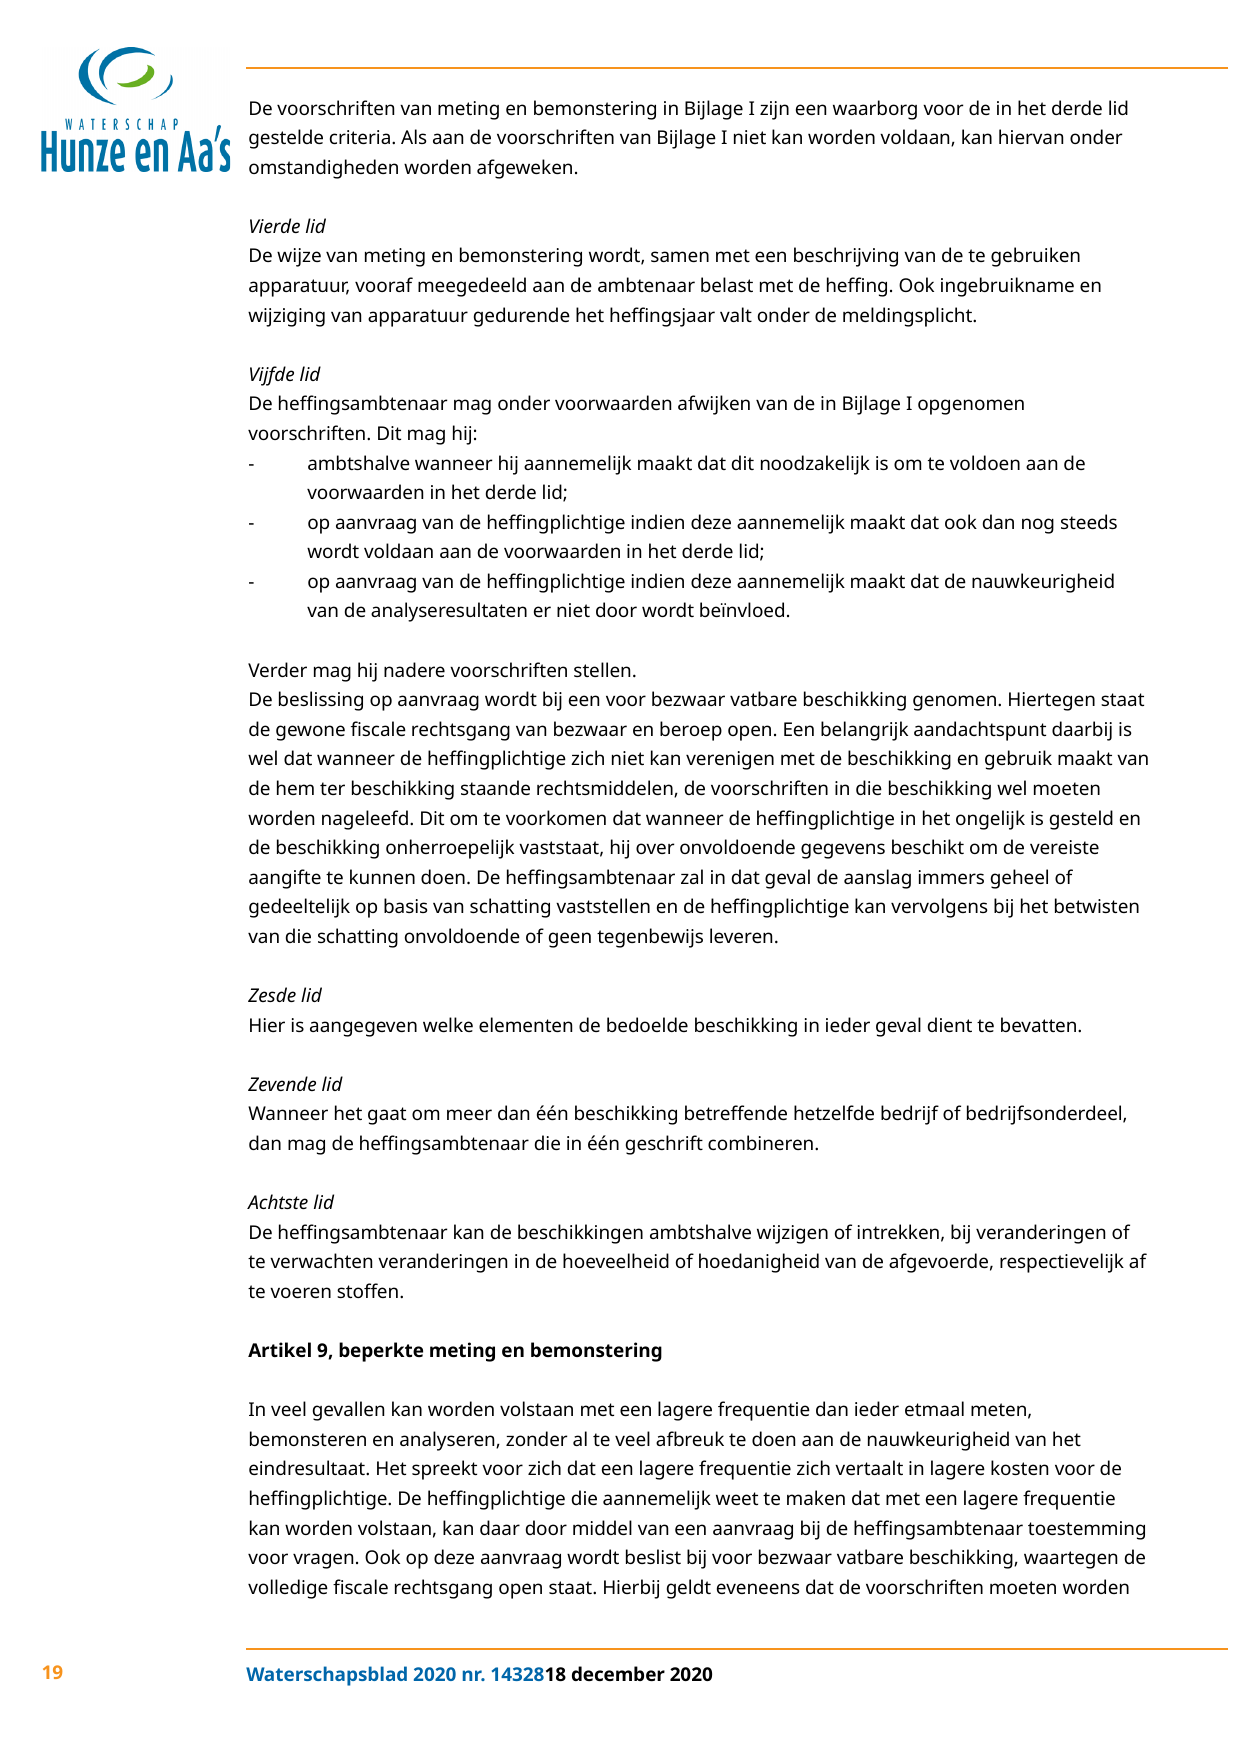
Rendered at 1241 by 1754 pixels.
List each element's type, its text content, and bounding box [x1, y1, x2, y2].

text Zevende lid [248, 1071, 1152, 1097]
text Vijfde lid [248, 361, 1152, 387]
text De wijze van meting en bemonstering wordt, samen met een beschrijving van de te gebruiken apparatuur, vooraf meegedeeld aan de ambtenaar belast met de heffing. Ook ingebruikname en wijziging van apparatuur gedurende het heffingsjaar valt onder de meldingsplicht. [248, 243, 1152, 328]
picture [183, 163, 191, 172]
text In veel gevallen kan worden volstaan met een lagere frequentie dan ieder etmaal meten, bemonsteren en analyseren, zonder al te veel afbreuk te doen aan de nauwkeurigheid van het eindresultaat. Het spreekt voor zich dat een lagere frequentie zich vertaalt in lagere kosten voor de heffingplichtige. De heffingplichtige die aannemelijk weet te maken dat met een lagere frequentie kan worden volstaan, kan daar door middel van een aanvraag bij de heffingsambtenaar toestemming voor vragen. Ook op deze aanvraag wordt beslist bij voor bezwaar vatbare beschikking, waartegen de volledige fiscale rechtsgang open staat. Hierbij geldt eveneens dat de voorschriften moeten worden [248, 1396, 1152, 1600]
text Verder mag hij nadere voorschriften stellen. [248, 657, 1152, 683]
text Hier is aangegeven welke elementen de bedoelde beschikking in ieder geval dient te bevatten. [248, 1012, 1152, 1038]
text Artikel 9, beperkte meting en bemonstering [248, 1337, 1152, 1363]
text Achtste lid [248, 1189, 1152, 1215]
text De heffingsambtenaar kan de beschikkingen ambtshalve wijzigen of intrekken, bij veranderingen of te verwachten veranderingen in de hoeveelheid of hoedanigheid van de afgevoerde, respectievelijk af te voeren stoffen. [248, 1219, 1152, 1304]
text De voorschriften van meting en bemonstering in Bijlage I zijn een waarborg voor de in het derde lid gestelde criteria. Als aan de voorschriften van Bijlage I niet kan worden voldaan, kan hiervan onder [248, 95, 1152, 150]
picture [41, 47, 231, 172]
text Vierde lid [248, 213, 1152, 239]
list op aanvraag van de heffingplichtige indien deze aannemelijk maakt dat ook dan nog steeds wordt voldaan aan de voorwaarden in het derde lid; [248, 509, 1152, 564]
list op aanvraag van de heffingplichtige indien deze aannemelijk maakt dat de nauwkeurigheid van de analyseresultaten er niet door wordt beïnvloed. [248, 568, 1152, 623]
picture [47, 154, 51, 172]
list ambtshalve wanneer hij aannemelijk maakt dat dit noodzakelijk is om te voldoen aan de voorwaarden in het derde lid; [248, 450, 1152, 505]
picture [226, 145, 231, 156]
text De heffingsambtenaar mag onder voorwaarden afwijken van de in Bijlage I opgenomen voorschriften. Dit mag hij: [248, 391, 1152, 446]
text De beslissing op aanvraag wordt bij een voor bezwaar vatbare beschikking genomen. Hiertegen staat de gewone fiscale rechtsgang van bezwaar en beroep open. Een belangrijk aandachtspunt daarbij is wel dat wanneer de heffingplichtige zich niet kan verenigen met de beschikking en gebruik maakt van de hem ter beschikking staande rechtsmiddelen, de voorschriften in die beschikking wel moeten worden nageleefd. Dit om te voorkomen dat wanneer de heffingplichtige in het ongelijk is gesteld en de beschikking onherroepelijk vaststaat, hij over onvoldoende gegevens beschikt om de vereiste aangifte te kunnen doen. De heffingsambtenaar zal in dat geval de aanslag immers geheel of gedeeltelijk op basis van schatting vaststellen en de heffingplichtige kan vervolgens bij het betwisten van die schatting onvoldoende of geen tegenbewijs leveren. [248, 686, 1152, 949]
text Zesde lid [248, 982, 1152, 1008]
text omstandigheden worden afgeweken. [248, 154, 1152, 180]
text Wanneer het gaat om meer dan één beschikking betreffende hetzelfde bedrijf of bedrijfsonderdeel, dan mag de heffingsambtenaar die in één geschrift combineren. [248, 1101, 1152, 1156]
